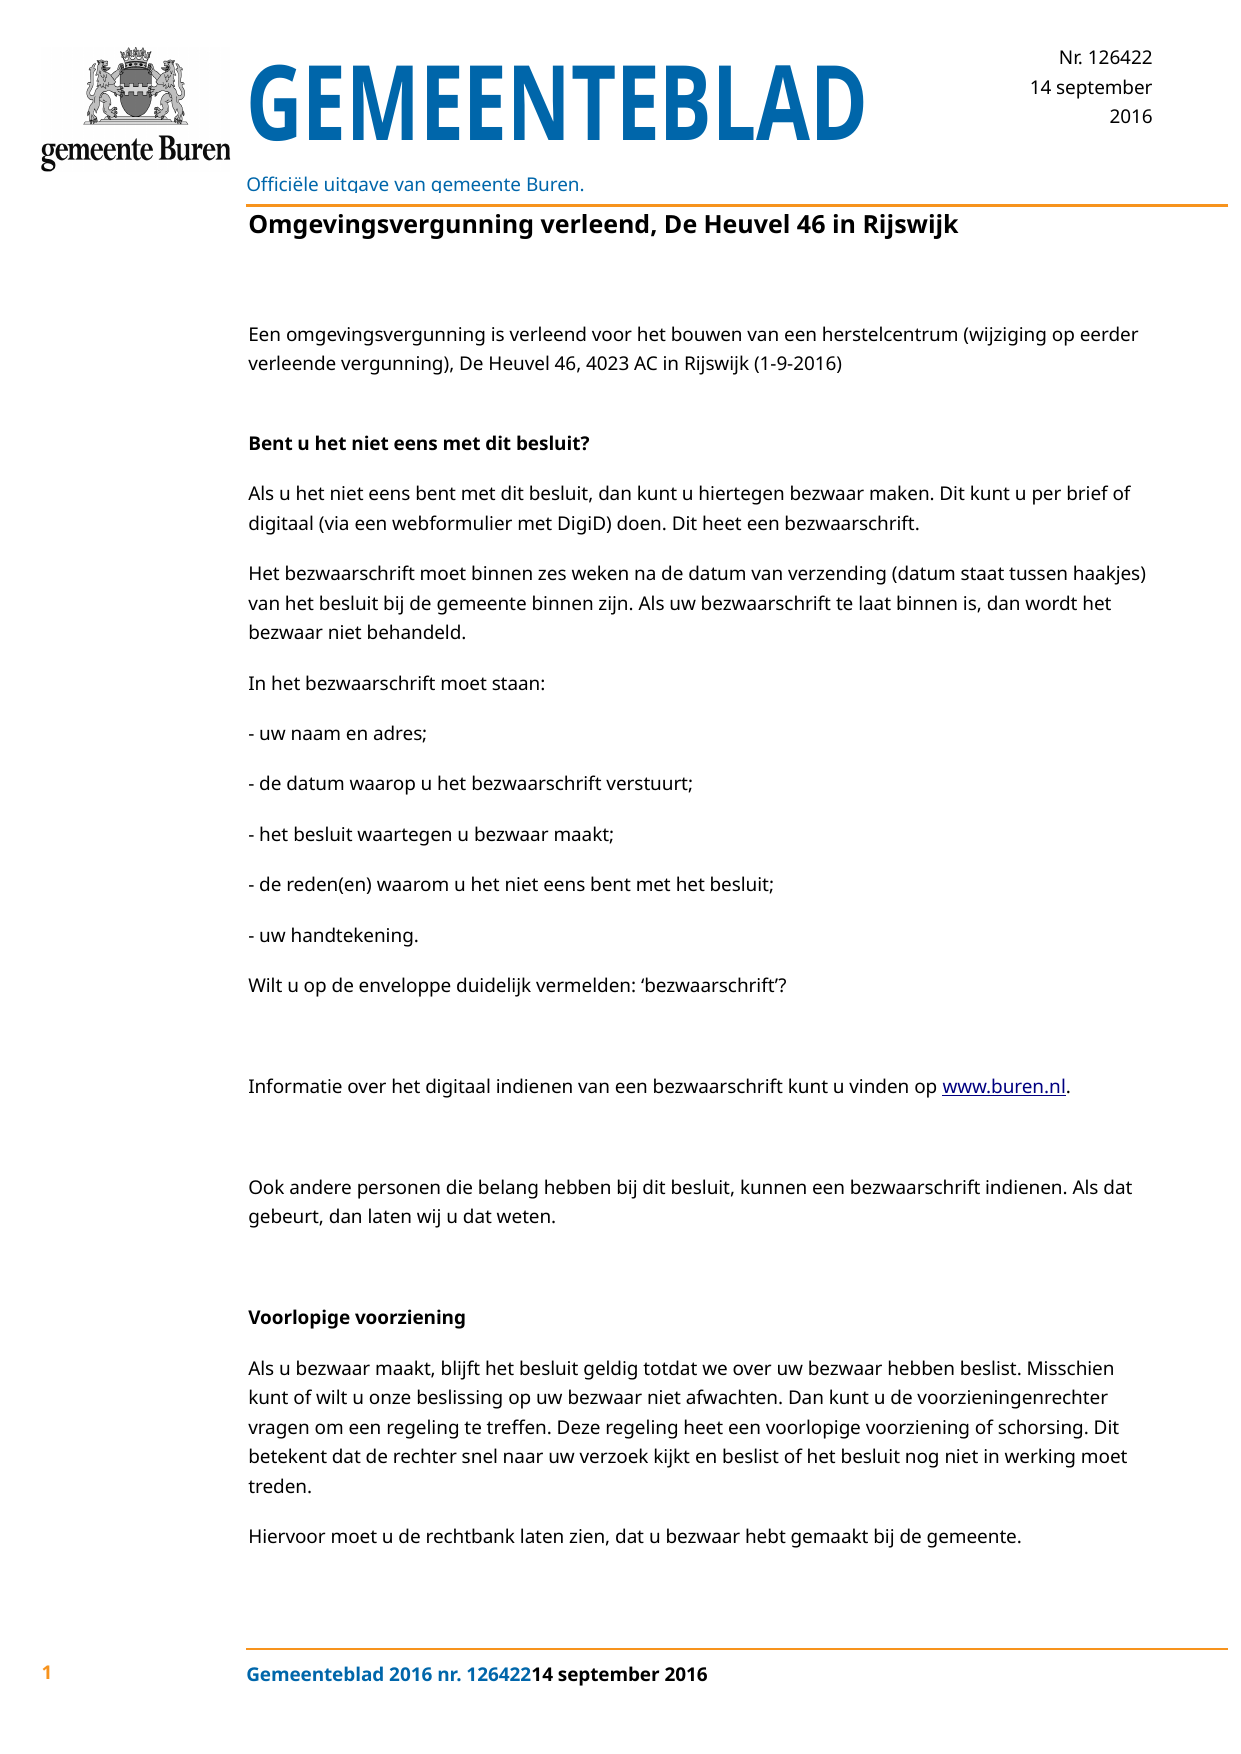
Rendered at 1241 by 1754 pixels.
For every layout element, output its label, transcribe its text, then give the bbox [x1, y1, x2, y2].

text Hiervoor moet u de rechtbank laten zien, dat u bezwaar hebt gemaakt bij de gemeente. [248, 1523, 1152, 1549]
text Als u bezwaar maakt, blijft het besluit geldig totdat we over uw bezwaar hebben beslist. Misschien kunt of wilt u onze beslissing op uw bezwaar niet afwachten. Dan kunt u de voorzieningenrechter vragen om een regeling te treffen. Deze regeling heet een voorlopige voorziening of schorsing. Dit betekent dat de rechter snel naar uw verzoek kijkt en beslist of het besluit nog niet in werking moet treden. [248, 1355, 1152, 1499]
text Voorlopige voorziening [248, 1304, 1152, 1330]
text Wilt u op de enveloppe duidelijk vermelden: ‘bezwaarschrift’? [248, 972, 1152, 998]
text Het bezwaarschrift moet binnen zes weken na de datum van verzending (datum staat tussen haakjes) van het besluit bij de gemeente binnen zijn. Als uw bezwaarschrift te laat binnen is, dan wordt het bezwaar niet behandeld. [248, 560, 1152, 645]
text - uw naam en adres; [248, 720, 1152, 746]
text - het besluit waartegen u bezwaar maakt; [248, 821, 1152, 847]
text Ook andere personen die belang hebben bij dit besluit, kunnen een bezwaarschrift indienen. Als dat gebeurt, dan laten wij u dat weten. [248, 1174, 1152, 1229]
text - uw handtekening. [248, 922, 1152, 948]
text In het bezwaarschrift moet staan: [248, 670, 1152, 696]
text Bent u het niet eens met dit besluit? [248, 430, 1152, 456]
text Als u het niet eens bent met dit besluit, dan kunt u hiertegen bezwaar maken. Dit kunt u per brief of digitaal (via een webformulier met DigiD) doen. Dit heet een bezwaarschrift. [248, 480, 1152, 536]
text - de datum waarop u het bezwaarschrift verstuurt; [248, 771, 1152, 796]
text - de reden(en) waarom u het niet eens bent met het besluit; [248, 871, 1152, 897]
text Informatie over het digitaal indienen van een bezwaarschrift kunt u vinden op www.buren.nl. [248, 1073, 1152, 1099]
table_header Een omgevingsvergunning is verleend voor het bouwen van een herstelcentrum (wijziging op eerder verleende vergunning), De Heuvel 46, 4023 AC in Rijswijk (1-9-2016) [248, 321, 1152, 376]
text Omgevingsvergunning verleend, De Heuvel 46 in Rijswijk [248, 207, 1152, 241]
picture [41, 47, 231, 172]
